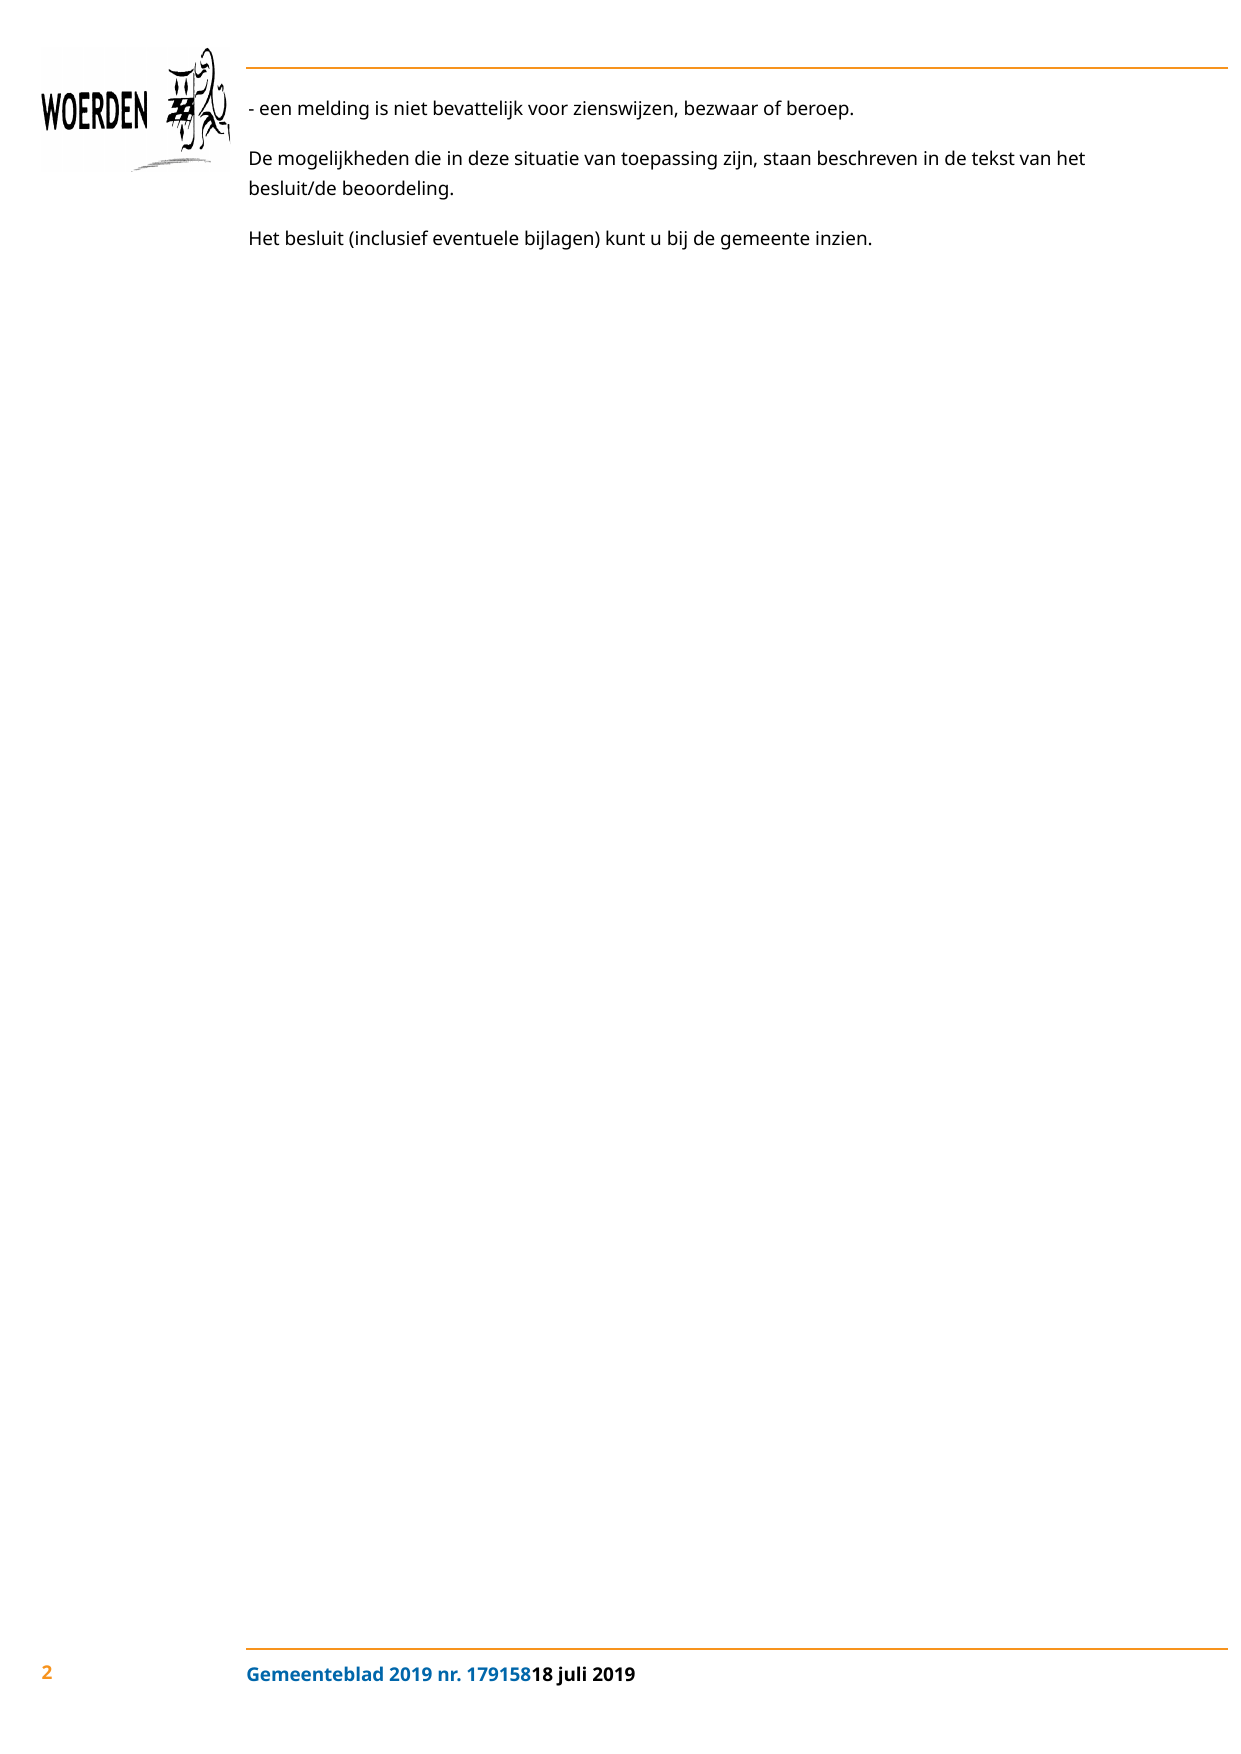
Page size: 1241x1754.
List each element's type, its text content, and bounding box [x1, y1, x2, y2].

text De mogelijkheden die in deze situatie van toepassing zijn, staan beschreven in de tekst van het besluit/de beoordeling. [248, 145, 1152, 201]
picture [41, 47, 231, 172]
text Het besluit (inclusief eventuele bijlagen) kunt u bij de gemeente inzien. [248, 225, 1152, 251]
text - een melding is niet bevattelijk voor zienswijzen, bezwaar of beroep. [248, 95, 1152, 121]
